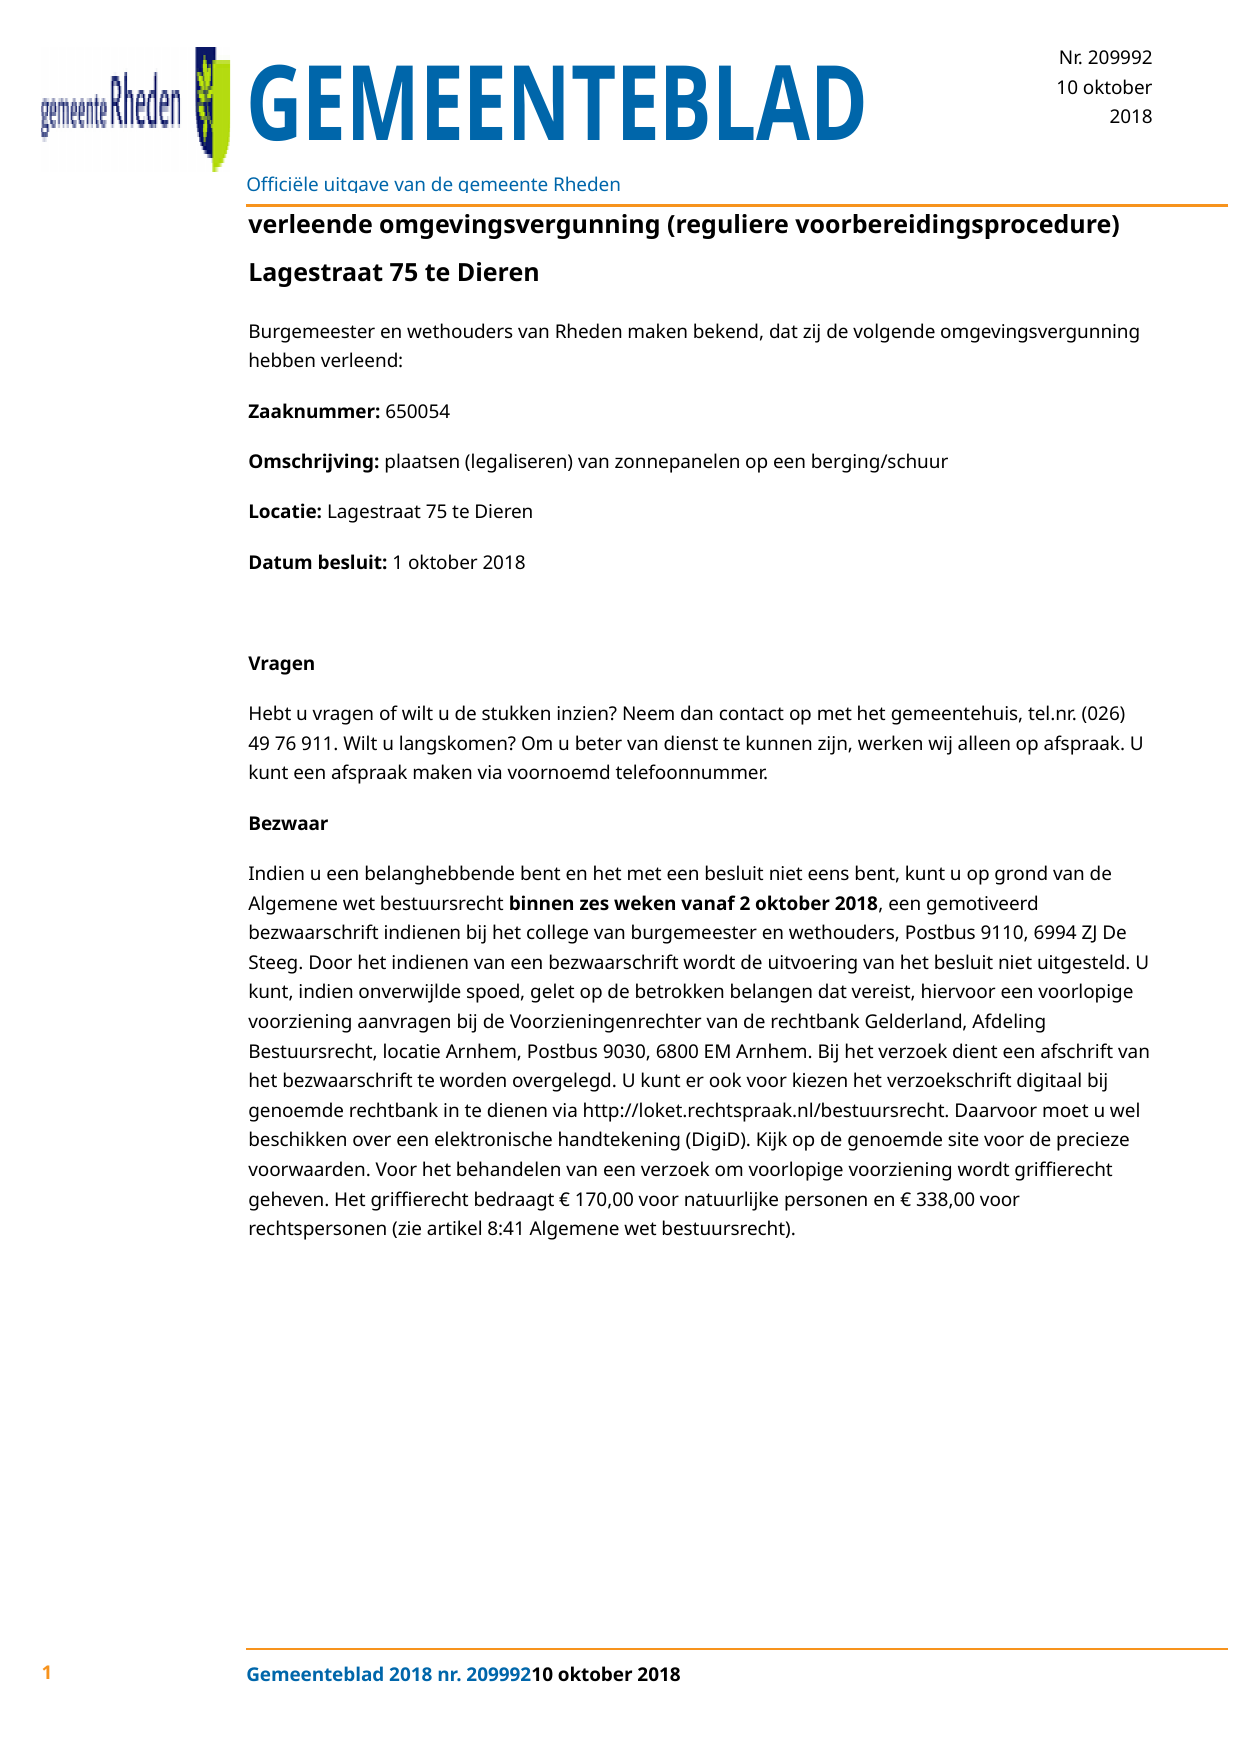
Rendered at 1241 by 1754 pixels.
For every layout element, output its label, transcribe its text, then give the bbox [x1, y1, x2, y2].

text Burgemeester en wethouders van Rheden maken bekend, dat zij de volgende omgevingsvergunning hebben verleend: [248, 318, 1152, 373]
text Indien u een belanghebbende bent en het met een besluit niet eens bent, kunt u op grond van de Algemene wet bestuursrecht binnen zes weken vanaf 2 oktober 2018, een gemotiveerd bezwaarschrift indienen bij het college van burgemeester en wethouders, Postbus 9110, 6994 ZJ De Steeg. Door het indienen van een bezwaarschrift wordt de uitvoering van het besluit niet uitgesteld. U kunt, indien onverwijlde spoed, gelet op de betrokken belangen dat vereist, hiervoor een voorlopige voorziening aanvragen bij de Voorzieningenrechter van de rechtbank Gelderland, Afdeling Bestuursrecht, locatie Arnhem, Postbus 9030, 6800 EM Arnhem. Bij het verzoek dient een afschrift van het bezwaarschrift te worden overgelegd. U kunt er ook voor kiezen het verzoekschrift digitaal bij genoemde rechtbank in te dienen via http://loket.rechtspraak.nl/bestuursrecht. Daarvoor moet u wel beschikken over een elektronische handtekening (DigiD). Kijk op de genoemde site voor de precieze voorwaarden. Voor het behandelen van een verzoek om voorlopige voorziening wordt griffierecht geheven. Het griffierecht bedraagt € 170,00 voor natuurlijke personen en € 338,00 voor rechtspersonen (zie artikel 8:41 Algemene wet bestuursrecht). [248, 860, 1152, 1241]
text Hebt u vragen of wilt u de stukken inzien? Neem dan contact op met het gemeentehuis, tel.nr. (026) 49 76 911. Wilt u langskomen? Om u beter van dienst te kunnen zijn, werken wij alleen op afspraak. U kunt een afspraak maken via voornoemd telefoonnummer. [248, 700, 1152, 785]
text Locatie: Lagestraat 75 te Dieren [248, 499, 1152, 524]
picture [41, 47, 231, 172]
text verleende omgevingsvergunning (reguliere voorbereidingsprocedure) Lagestraat 75 te Dieren [248, 207, 1152, 288]
text Bezwaar [248, 810, 1152, 836]
text Zaaknummer: 650054 [248, 398, 1152, 424]
text Omschrijving: plaatsen (legaliseren) van zonnepanelen op een berging/schuur [248, 448, 1152, 474]
text Datum besluit: 1 oktober 2018 [248, 549, 1152, 575]
text Vragen [248, 650, 1152, 676]
